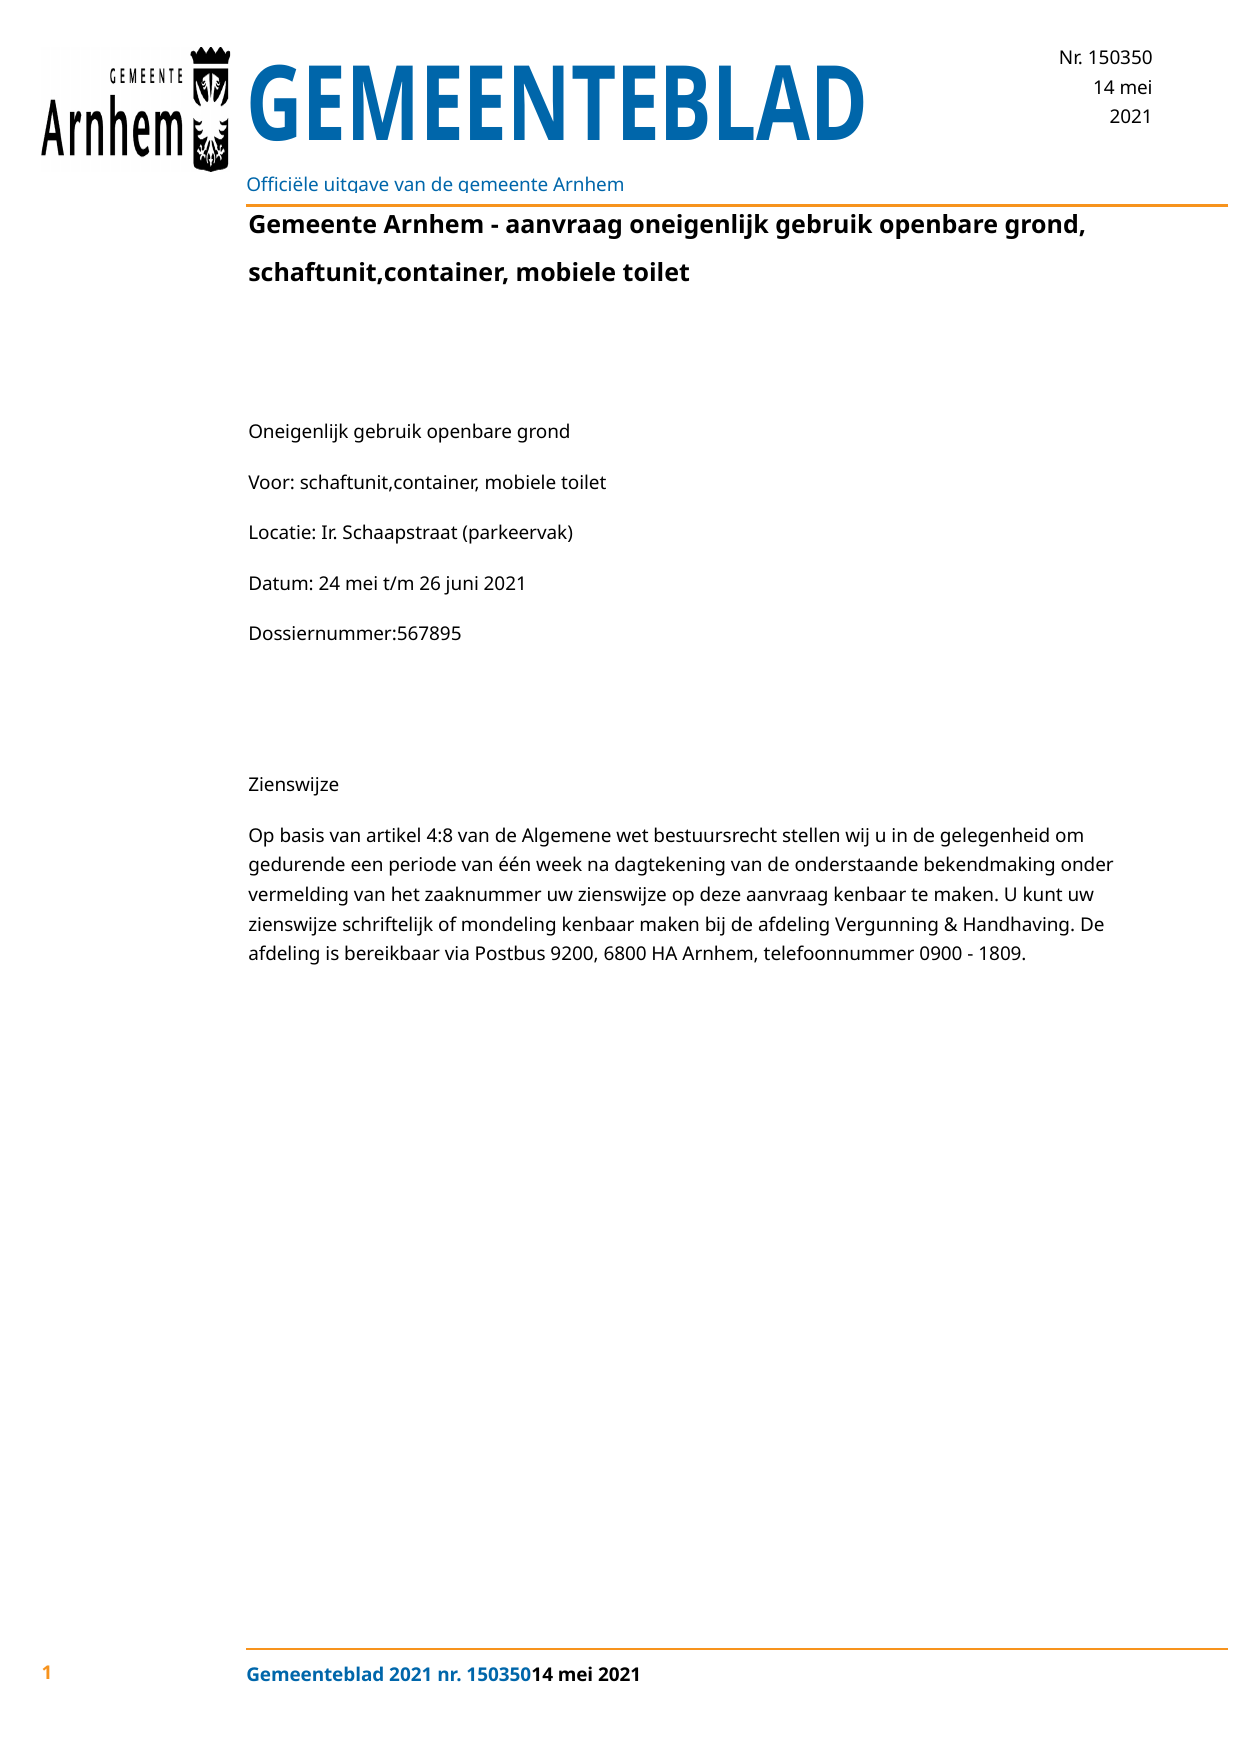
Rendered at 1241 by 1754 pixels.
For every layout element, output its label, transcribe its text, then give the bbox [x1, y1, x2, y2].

text Zienswijze [248, 772, 1152, 797]
text Datum: 24 mei t/m 26 juni 2021 [248, 570, 1152, 596]
text Locatie: Ir. Schaapstraat (parkeervak) [248, 519, 1152, 545]
text Voor: schaftunit,container, mobiele toilet [248, 469, 1152, 495]
text Op basis van artikel 4:8 van de Algemene wet bestuursrecht stellen wij u in de gelegenheid om gedurende een periode van één week na dagtekening van de onderstaande bekendmaking onder vermelding van het zaaknummer uw zienswijze op deze aanvraag kenbaar te maken. U kunt uw zienswijze schriftelijk of mondeling kenbaar maken bij de afdeling Vergunning & Handhaving. De afdeling is bereikbaar via Postbus 9200, 6800 HA Arnhem, telefoonnummer 0900 - 1809. [248, 822, 1152, 966]
picture [41, 47, 231, 172]
text Oneigenlijk gebruik openbare grond [248, 419, 1152, 444]
text Dossiernummer:567895 [248, 620, 1152, 646]
text Gemeente Arnhem - aanvraag oneigenlijk gebruik openbare grond, schaftunit,container, mobiele toilet [248, 207, 1152, 288]
